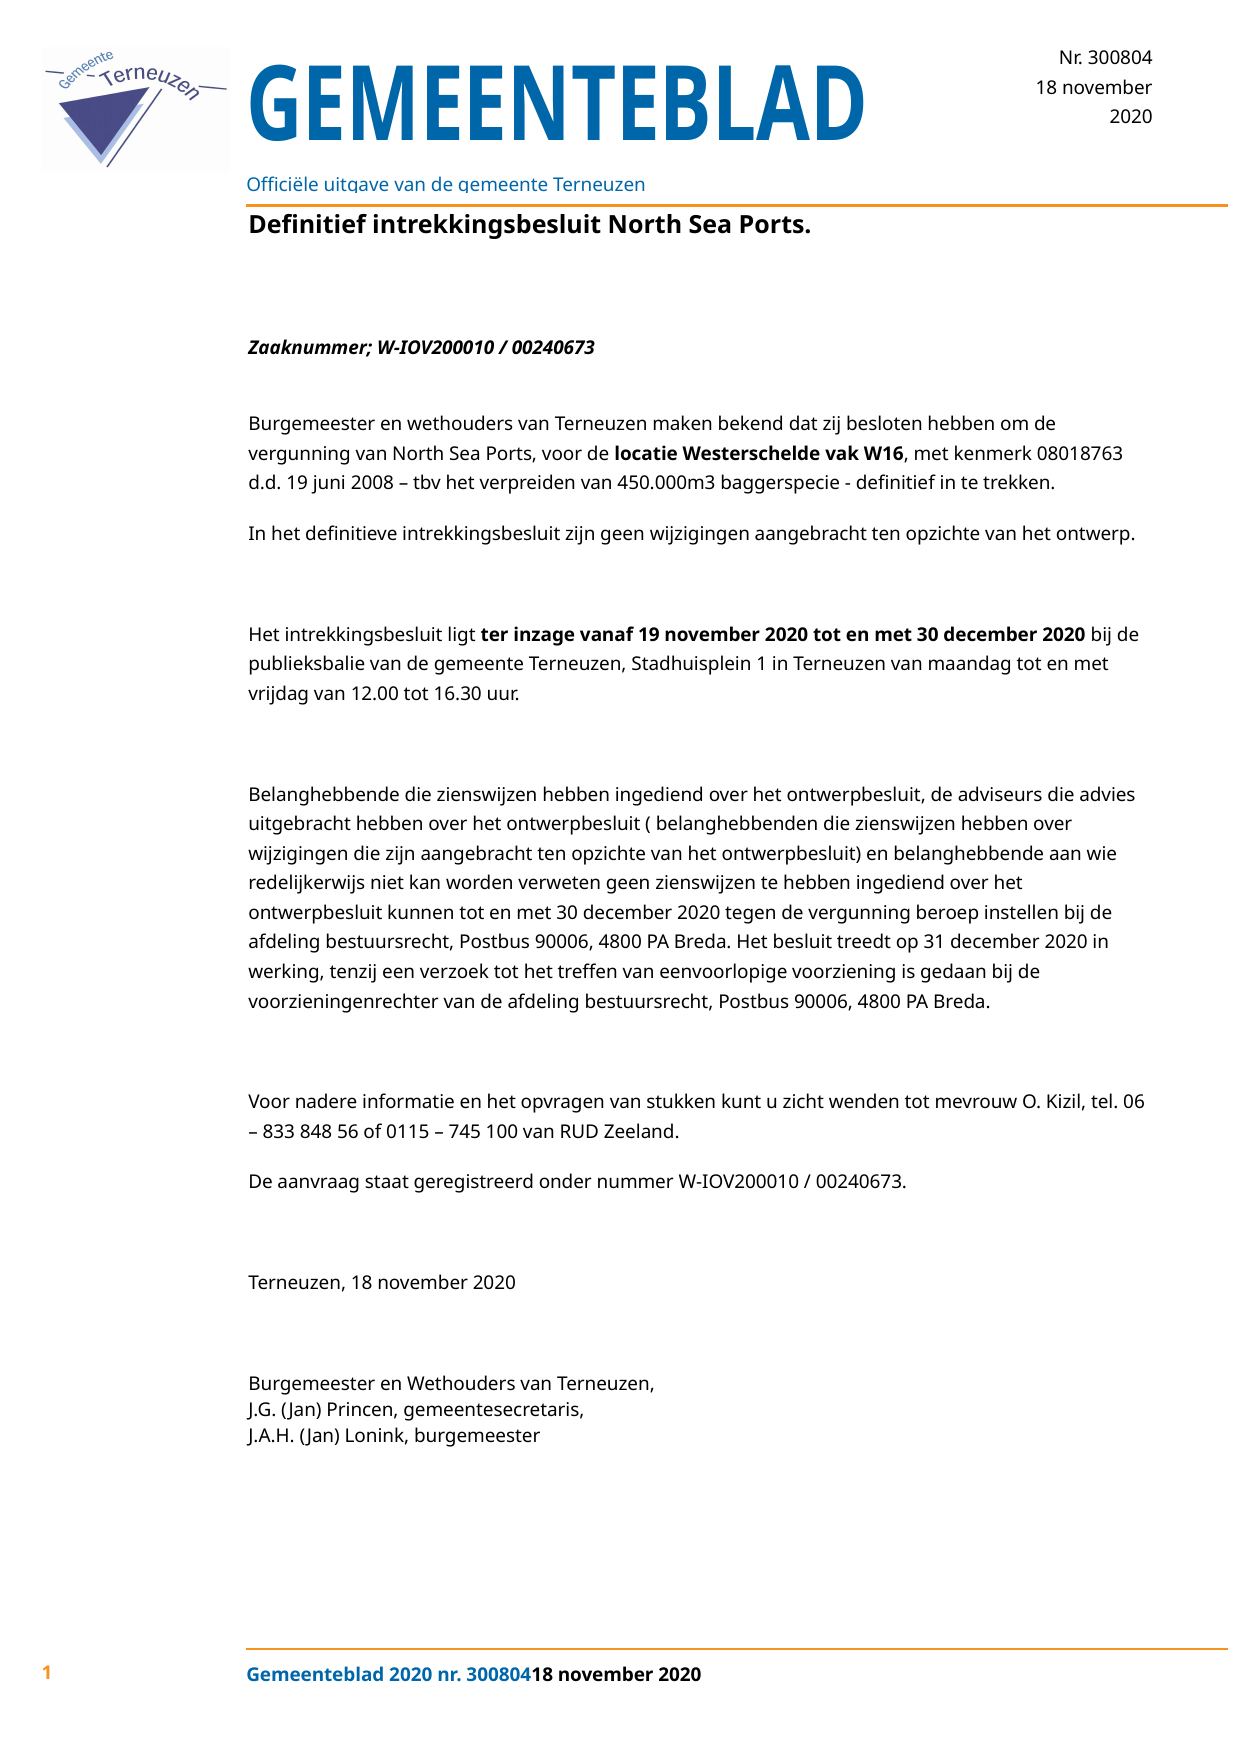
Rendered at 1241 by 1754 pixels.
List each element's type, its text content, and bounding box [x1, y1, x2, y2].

text Het intrekkingsbesluit ligt ter inzage vanaf 19 november 2020 tot en met 30 december 2020 bij de publieksbalie van de gemeente Terneuzen, Stadhuisplein 1 in Terneuzen van maandag tot en met vrijdag van 12.00 tot 16.30 uur. [248, 621, 1152, 706]
text Burgemeester en wethouders van Terneuzen maken bekend dat zij besloten hebben om de vergunning van North Sea Ports, voor de locatie Westerschelde vak W16, met kenmerk 08018763 d.d. 19 juni 2008 – tbv het verpreiden van 450.000m3 baggerspecie - definitief in te trekken. [248, 410, 1152, 495]
text Terneuzen, 18 november 2020 [248, 1269, 1152, 1295]
text Voor nadere informatie en het opvragen van stukken kunt u zicht wenden tot mevrouw O. Kizil, tel. 06 – 833 848 56 of 0115 – 745 100 van RUD Zeeland. [248, 1089, 1152, 1144]
text Zaaknummer; W-IOV200010 / 00240673 [248, 334, 1152, 360]
picture [41, 47, 231, 172]
text De aanvraag staat geregistreerd onder nummer W-IOV200010 / 00240673. [248, 1169, 1152, 1194]
table_cell [248, 1448, 700, 1473]
table_cell [700, 1396, 1152, 1422]
text Belanghebbende die zienswijzen hebben ingediend over het ontwerpbesluit, de adviseurs die advies uitgebracht hebben over het ontwerpbesluit ( belanghebbenden die zienswijzen hebben over wijzigingen die zijn aangebracht ten opzichte van het ontwerpbesluit) en belanghebbende aan wie redelijkerwijs niet kan worden verweten geen zienswijzen te hebben ingediend over het ontwerpbesluit kunnen tot en met 30 december 2020 tegen de vergunning beroep instellen bij de afdeling bestuursrecht, Postbus 90006, 4800 PA Breda. Het besluit treedt op 31 december 2020 in werking, tenzij een verzoek tot het treffen van eenvoorlopige voorziening is gedaan bij de voorzieningenrechter van de afdeling bestuursrecht, Postbus 90006, 4800 PA Breda. [248, 781, 1152, 1014]
table_cell J.A.H. (Jan) Lonink, burgemeester [248, 1422, 1152, 1448]
text In het definitieve intrekkingsbesluit zijn geen wijzigingen aangebracht ten opzichte van het ontwerp. [248, 520, 1152, 546]
table_cell J.G. (Jan) Princen, gemeentesecretaris, [248, 1396, 700, 1422]
text Definitief intrekkingsbesluit North Sea Ports. [248, 207, 1152, 241]
table_cell [700, 1448, 1152, 1473]
table_header Burgemeester en Wethouders van Terneuzen, [248, 1371, 1152, 1396]
